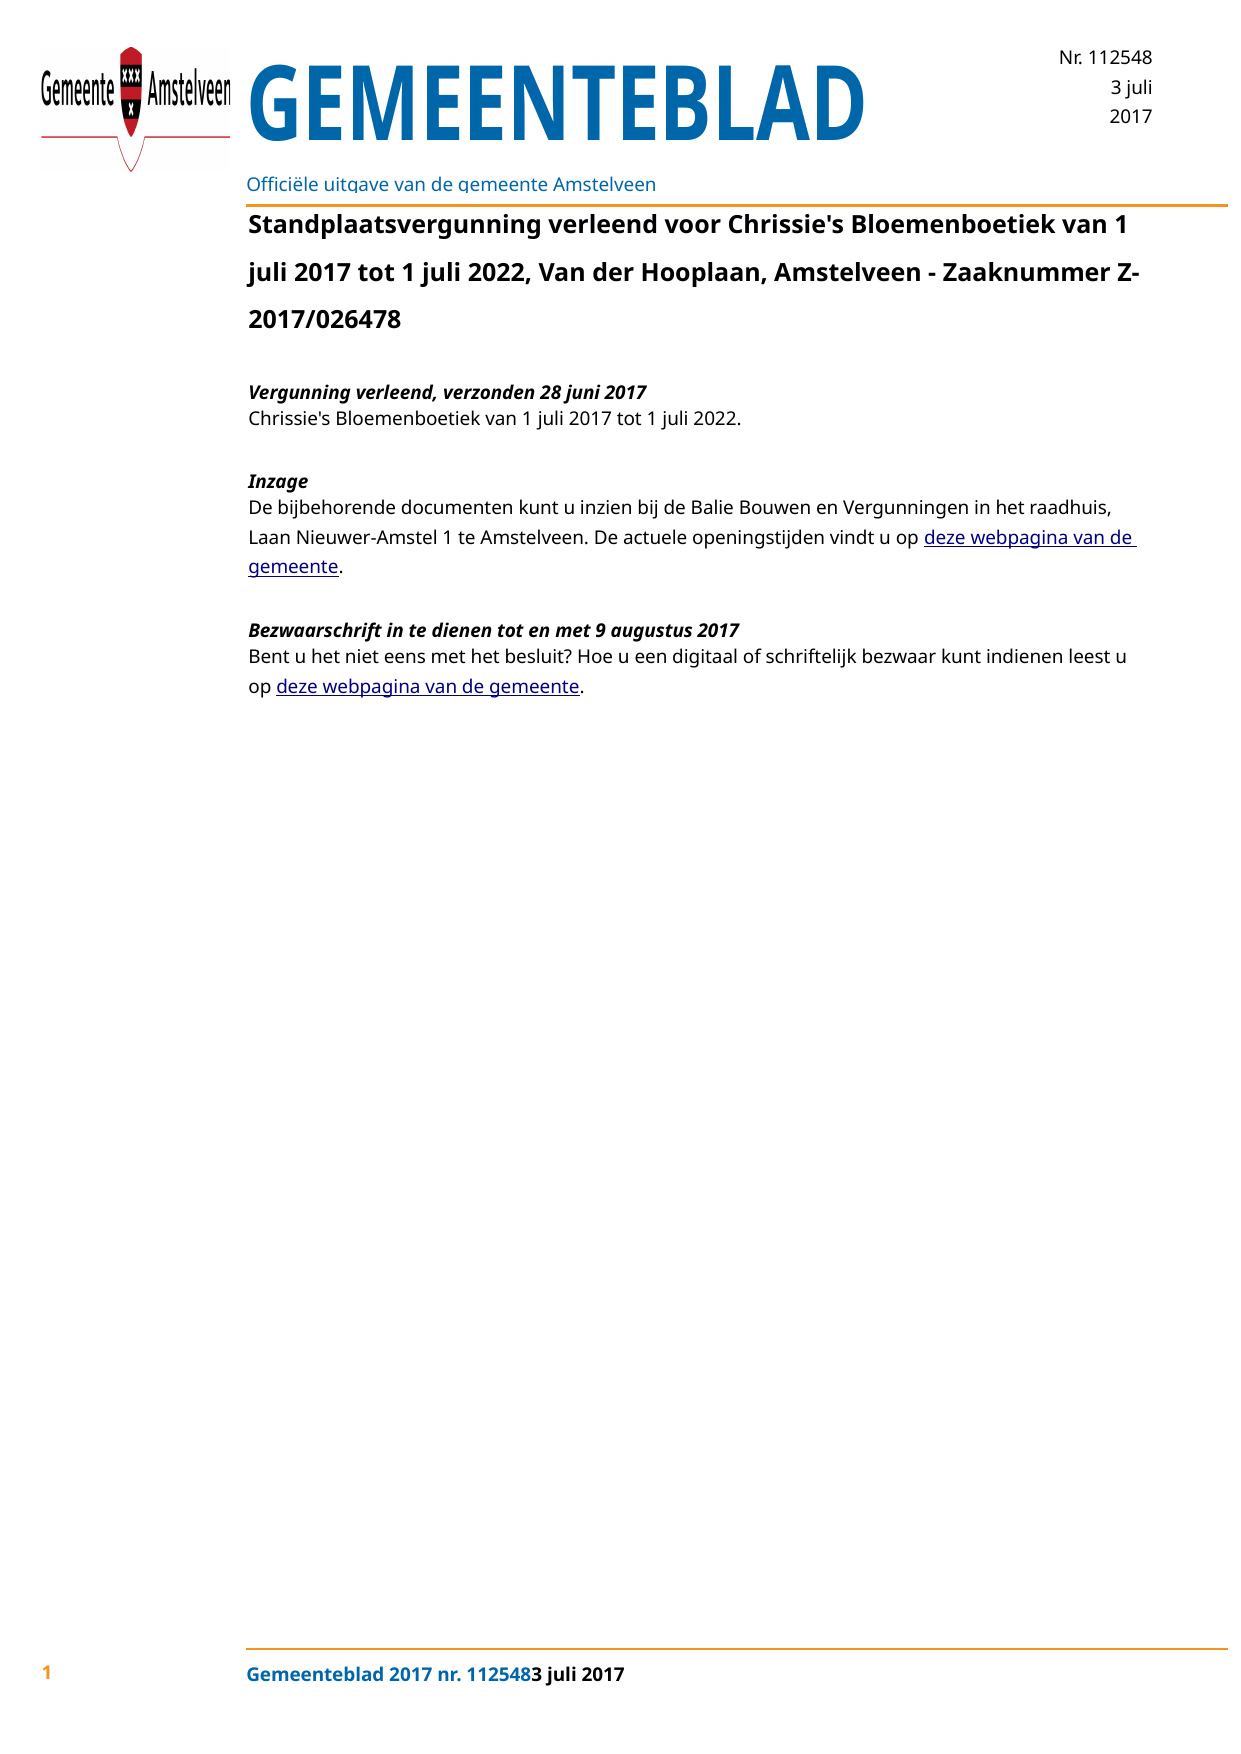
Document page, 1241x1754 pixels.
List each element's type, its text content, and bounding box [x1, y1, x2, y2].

text Bezwaarschrift in te dienen tot en met 9 augustus 2017 [248, 618, 1152, 643]
text Inzage [248, 469, 1152, 494]
text De bijbehorende documenten kunt u inzien bij de Balie Bouwen en Vergunningen in het raadhuis, Laan Nieuwer-Amstel 1 te Amstelveen. De actuele openingstijden vindt u op deze webpagina van de gemeente. [248, 494, 1152, 579]
text Vergunning verleend, verzonden 28 juni 2017 [248, 379, 1152, 405]
text Chrissie's Bloemenboetiek van 1 juli 2017 tot 1 juli 2022. [248, 405, 1152, 431]
text Standplaatsvergunning verleend voor Chrissie's Bloemenboetiek van 1 juli 2017 tot 1 juli 2022, Van der Hooplaan, Amstelveen - Zaaknummer Z-2017/026478 [248, 207, 1152, 336]
text Bent u het niet eens met het besluit? Hoe u een digitaal of schriftelijk bezwaar kunt indienen leest u op deze webpagina van de gemeente. [248, 643, 1152, 699]
picture [41, 47, 231, 172]
